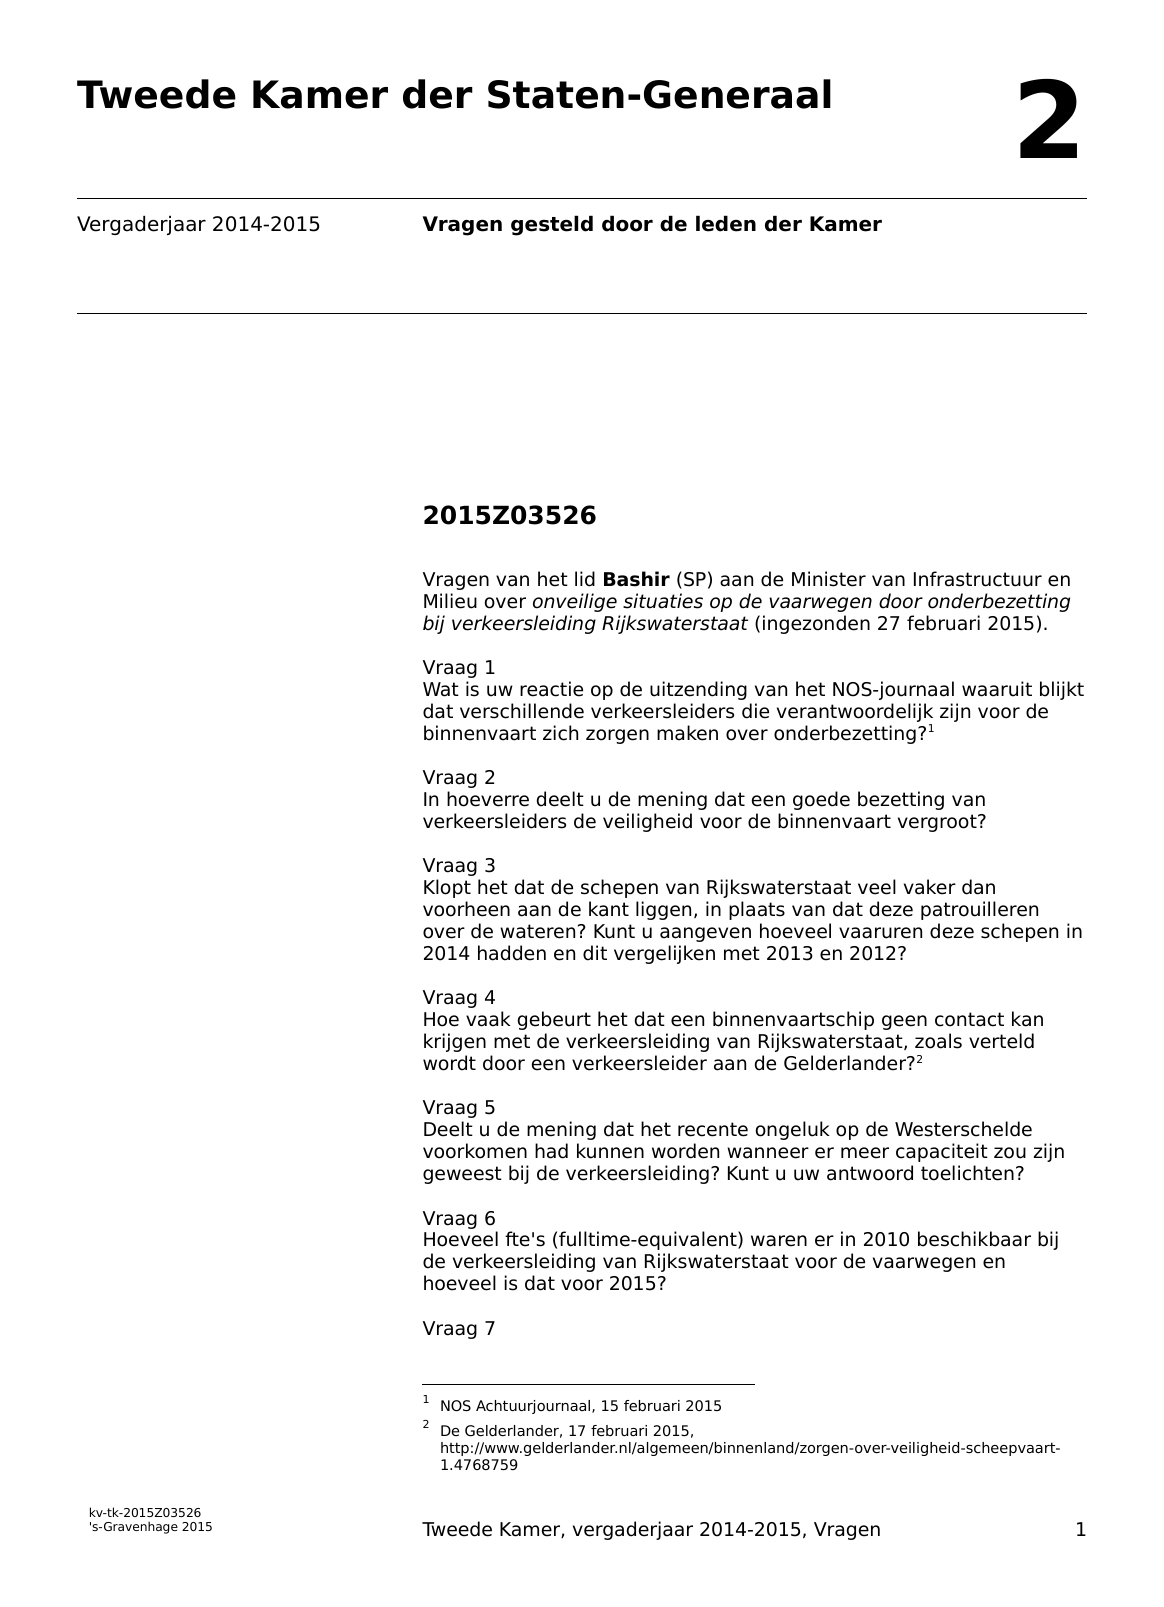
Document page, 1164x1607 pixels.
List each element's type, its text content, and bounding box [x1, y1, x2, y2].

text Vraag 3 [422, 855, 1087, 877]
table_cell Vergaderjaar 2014-2015 [77, 199, 422, 313]
text Klopt het dat de schepen van Rijkswaterstaat veel vaker dan voorheen aan de kant liggen, in plaats van dat deze patrouilleren over de wateren? Kunt u aangeven hoeveel vaaruren deze schepen in 2014 hadden en dit vergelijken met 2013 en 2012? [422, 877, 1087, 965]
text 's-Gravenhage 2015 [88, 1520, 323, 1534]
text 2015Z03526 [422, 501, 1087, 531]
text Vraag 2 [422, 767, 1087, 789]
text kv-tk-2015Z03526 [88, 1506, 323, 1520]
text Vraag 1 [422, 657, 1087, 679]
text Wat is uw reactie op de uitzending van het NOS-journaal waaruit blijkt dat verschillende verkeersleiders die verantwoordelijk zijn voor de binnenvaart zich zorgen maken over onderbezetting? [422, 679, 1087, 745]
text De Gelderlander, 17 februari 2015, http://www.gelderlander.nl/algemeen/binnenland/zorgen-over-veiligheid-scheepvaart-1.4768759 [422, 1418, 1087, 1474]
text Hoe vaak gebeurt het dat een binnenvaartschip geen contact kan krijgen met de verkeersleiding van Rijkswaterstaat, zoals verteld wordt door een verkeersleider aan de Gelderlander? [422, 1009, 1087, 1075]
table_header 2 [886, 59, 1087, 198]
text Vraag 5 [422, 1097, 1087, 1119]
text Hoeveel fte's (fulltime-equivalent) waren er in 2010 beschikbaar bij de verkeersleiding van Rijkswaterstaat voor de vaarwegen en hoeveel is dat voor 2015? [422, 1229, 1087, 1295]
text NOS Achtuurjournaal, 15 februari 2015 [422, 1393, 1087, 1416]
text In hoeverre deelt u de mening dat een goede bezetting van verkeersleiders de veiligheid voor de binnenvaart vergroot? [422, 789, 1087, 833]
text Deelt u de mening dat het recente ongeluk op de Westerschelde voorkomen had kunnen worden wanneer er meer capaciteit zou zijn geweest bij de verkeersleiding? Kunt u uw antwoord toelichten? [422, 1119, 1087, 1185]
table_header Tweede Kamer der Staten-Generaal [77, 59, 886, 198]
text Vragen van het lid Bashir (SP) aan de Minister van Infrastructuur en Milieu over onveilige situaties op de vaarwegen door onderbezetting bij verkeersleiding Rijkswaterstaat (ingezonden 27 februari 2015). [422, 569, 1087, 635]
text Vraag 7 [422, 1317, 1087, 1339]
text Vraag 4 [422, 987, 1087, 1009]
text Vraag 6 [422, 1207, 1087, 1229]
table_cell Vragen gesteld door de leden der Kamer [422, 199, 1087, 313]
